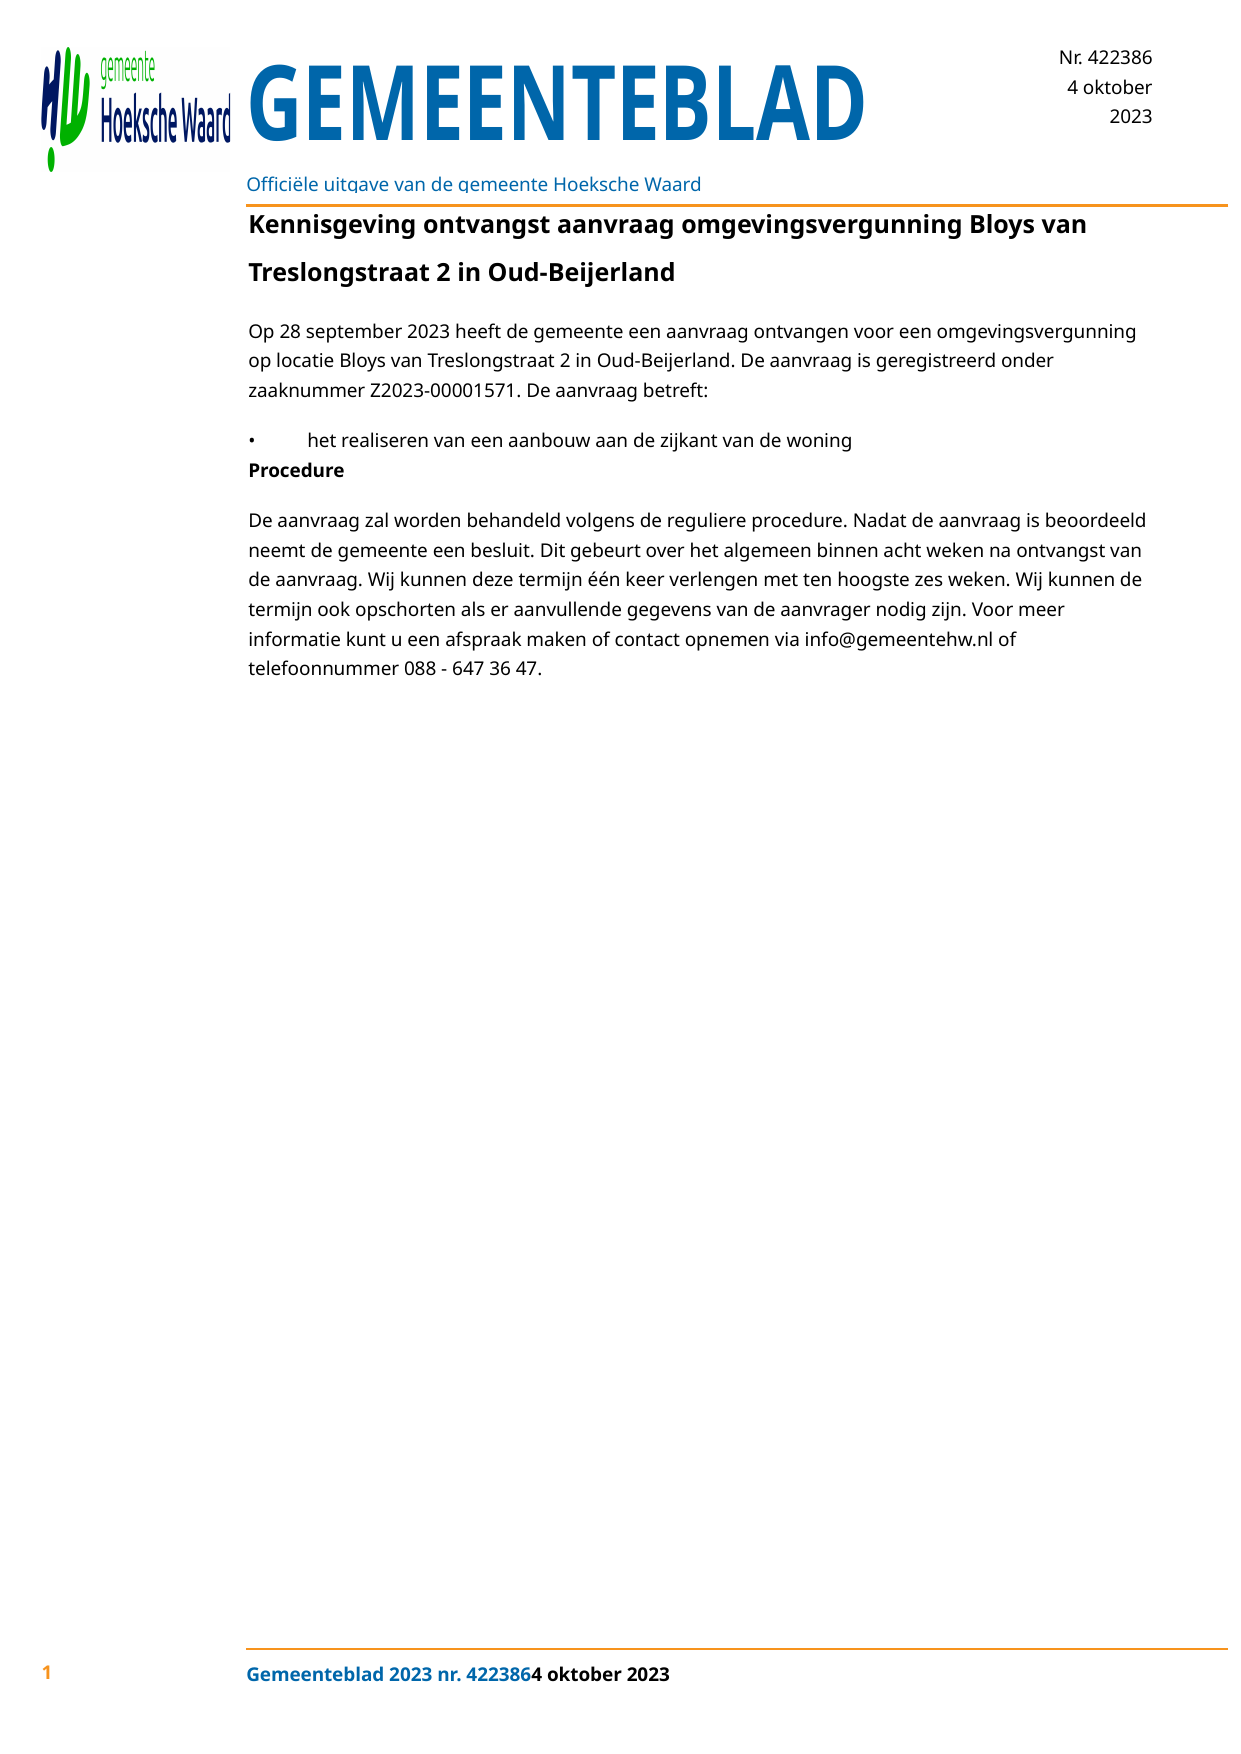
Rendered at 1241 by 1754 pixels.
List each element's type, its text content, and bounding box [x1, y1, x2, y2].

text Procedure [248, 457, 1152, 483]
text Op 28 september 2023 heeft de gemeente een aanvraag ontvangen voor een omgevingsvergunning op locatie Bloys van Treslongstraat 2 in Oud-Beijerland. De aanvraag is geregistreerd onder zaaknummer Z2023-00001571. De aanvraag betreft: [248, 318, 1152, 403]
text De aanvraag zal worden behandeld volgens de reguliere procedure. Nadat de aanvraag is beoordeeld neemt de gemeente een besluit. Dit gebeurt over het algemeen binnen acht weken na ontvangst van de aanvraag. Wij kunnen deze termijn één keer verlengen met ten hoogste zes weken. Wij kunnen de termijn ook opschorten als er aanvullende gegevens van de aanvrager nodig zijn. Voor meer informatie kunt u een afspraak maken of contact opnemen via info@gemeentehw.nl of telefoonnummer 088 - 647 36 47. [248, 507, 1152, 681]
picture [41, 47, 231, 172]
text Kennisgeving ontvangst aanvraag omgevingsvergunning Bloys van Treslongstraat 2 in Oud-Beijerland [248, 207, 1152, 288]
list het realiseren van een aanbouw aan de zijkant van de woning [248, 427, 1152, 453]
